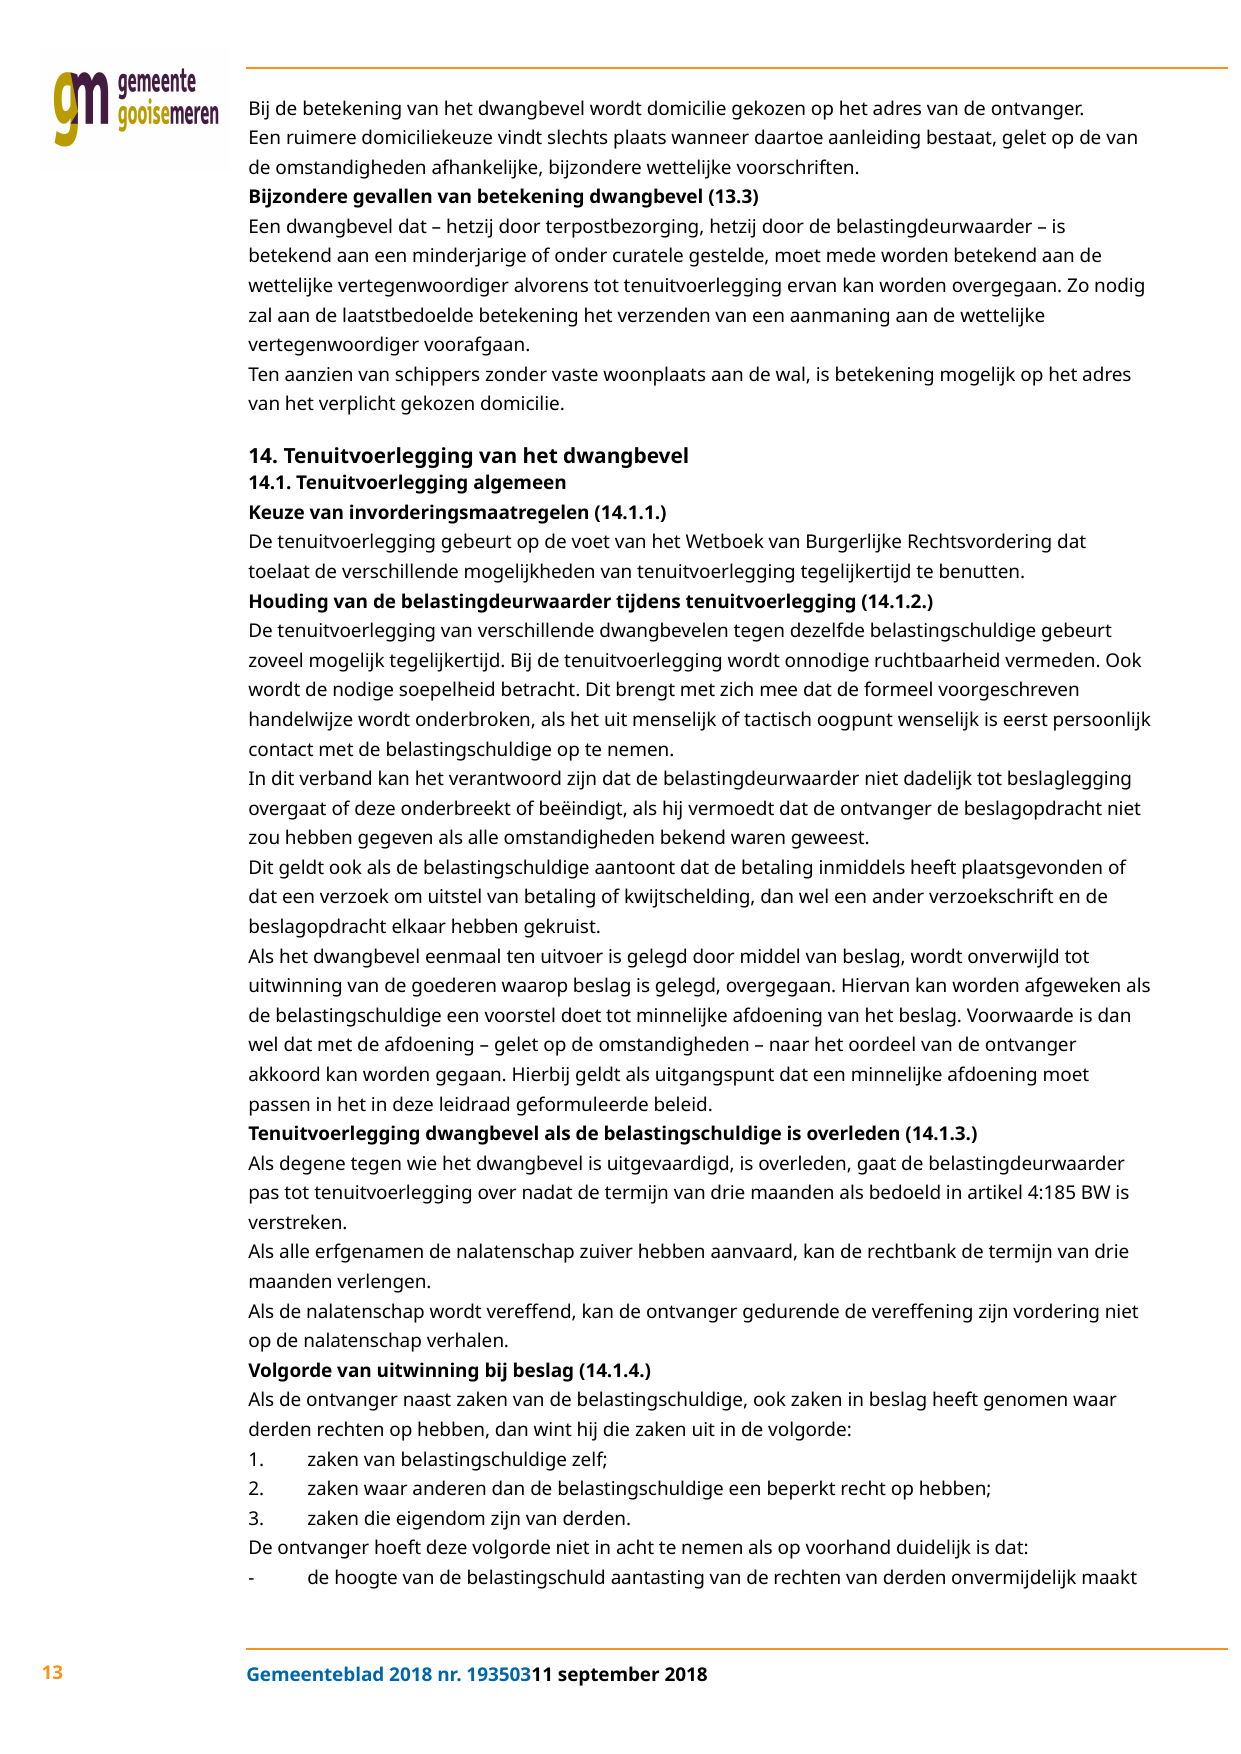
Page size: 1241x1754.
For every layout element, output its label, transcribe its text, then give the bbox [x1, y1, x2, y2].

text De tenuitvoerlegging van verschillende dwangbevelen tegen dezelfde belastingschuldige gebeurt zoveel mogelijk tegelijkertijd. Bij de tenuitvoerlegging wordt onnodige ruchtbaarheid vermeden. Ook wordt de nodige soepelheid betracht. Dit brengt met zich mee dat de formeel voorgeschreven handelwijze wordt onderbroken, als het uit menselijk of tactisch oogpunt wenselijk is eerst persoonlijk contact met de belastingschuldige op te nemen. [248, 617, 1152, 761]
text Volgorde van uitwinning bij beslag (14.1.4.) [248, 1357, 1152, 1383]
text Een ruimere domiciliekeuze vindt slechts plaats wanneer daartoe aanleiding bestaat, gelet op de van de omstandigheden afhankelijke, bijzondere wettelijke voorschriften. [248, 124, 1152, 180]
text Ten aanzien van schippers zonder vaste woonplaats aan de wal, is betekening mogelijk op het adres van het verplicht gekozen domicilie. [248, 361, 1152, 416]
list zaken van belastingschuldige zelf; [248, 1446, 1152, 1471]
list de hoogte van de belastingschuld aantasting van de rechten van derden onvermijdelijk maakt [248, 1564, 1152, 1590]
text Als de nalatenschap wordt vereffend, kan de ontvanger gedurende de vereffening zijn vordering niet op de nalatenschap verhalen. [248, 1298, 1152, 1353]
text Als alle erfgenamen de nalatenschap zuiver hebben aanvaard, kan de rechtbank de termijn van drie maanden verlengen. [248, 1239, 1152, 1294]
list zaken die eigendom zijn van derden. [248, 1505, 1152, 1531]
list zaken waar anderen dan de belastingschuldige een beperkt recht op hebben; [248, 1475, 1152, 1501]
text Bij de betekening van het dwangbevel wordt domicilie gekozen op het adres van de ontvanger. [248, 95, 1152, 121]
picture [41, 47, 231, 172]
text De tenuitvoerlegging gebeurt op de voet van het Wetboek van Burgerlijke Rechtsvordering dat toelaat de verschillende mogelijkheden van tenuitvoerlegging tegelijkertijd te benutten. [248, 529, 1152, 584]
text 14.1. Tenuitvoerlegging algemeen [248, 469, 1152, 495]
text Als degene tegen wie het dwangbevel is uitgevaardigd, is overleden, gaat de belastingdeurwaarder pas tot tenuitvoerlegging over nadat de termijn van drie maanden als bedoeld in artikel 4:185 BW is verstreken. [248, 1150, 1152, 1235]
text Als de ontvanger naast zaken van de belastingschuldige, ook zaken in beslag heeft genomen waar derden rechten op hebben, dan wint hij die zaken uit in de volgorde: [248, 1387, 1152, 1442]
text Keuze van invorderingsmaatregelen (14.1.1.) [248, 499, 1152, 525]
text De ontvanger hoeft deze volgorde niet in acht te nemen als op voorhand duidelijk is dat: [248, 1534, 1152, 1560]
text Bijzondere gevallen van betekening dwangbevel (13.3) [248, 183, 1152, 209]
text In dit verband kan het verantwoord zijn dat de belastingdeurwaarder niet dadelijk tot beslaglegging overgaat of deze onderbreekt of beëindigt, als hij vermoedt dat de ontvanger de beslagopdracht niet zou hebben gegeven als alle omstandigheden bekend waren geweest. [248, 765, 1152, 850]
text Tenuitvoerlegging dwangbevel als de belastingschuldige is overleden (14.1.3.) [248, 1120, 1152, 1146]
text Als het dwangbevel eenmaal ten uitvoer is gelegd door middel van beslag, wordt onverwijld tot uitwinning van de goederen waarop beslag is gelegd, overgegaan. Hiervan kan worden afgeweken als de belastingschuldige een voorstel doet tot minnelijke afdoening van het beslag. Voorwaarde is dan wel dat met de afdoening – gelet op de omstandigheden – naar het oordeel van de ontvanger akkoord kan worden gegaan. Hierbij geldt als uitgangspunt dat een minnelijke afdoening moet passen in het in deze leidraad geformuleerde beleid. [248, 943, 1152, 1116]
text 14. Tenuitvoerlegging van het dwangbevel [248, 441, 1152, 469]
text Een dwangbevel dat – hetzij door terpostbezorging, hetzij door de belastingdeurwaarder – is betekend aan een minderjarige of onder curatele gestelde, moet mede worden betekend aan de wettelijke vertegenwoordiger alvorens tot tenuitvoerlegging ervan kan worden overgegaan. Zo nodig zal aan de laatstbedoelde betekening het verzenden van een aanmaning aan de wettelijke vertegenwoordiger voorafgaan. [248, 213, 1152, 357]
text Dit geldt ook als de belastingschuldige aantoont dat de betaling inmiddels heeft plaatsgevonden of dat een verzoek om uitstel van betaling of kwijtschelding, dan wel een ander verzoekschrift en de beslagopdracht elkaar hebben gekruist. [248, 854, 1152, 939]
text Houding van de belastingdeurwaarder tijdens tenuitvoerlegging (14.1.2.) [248, 588, 1152, 613]
